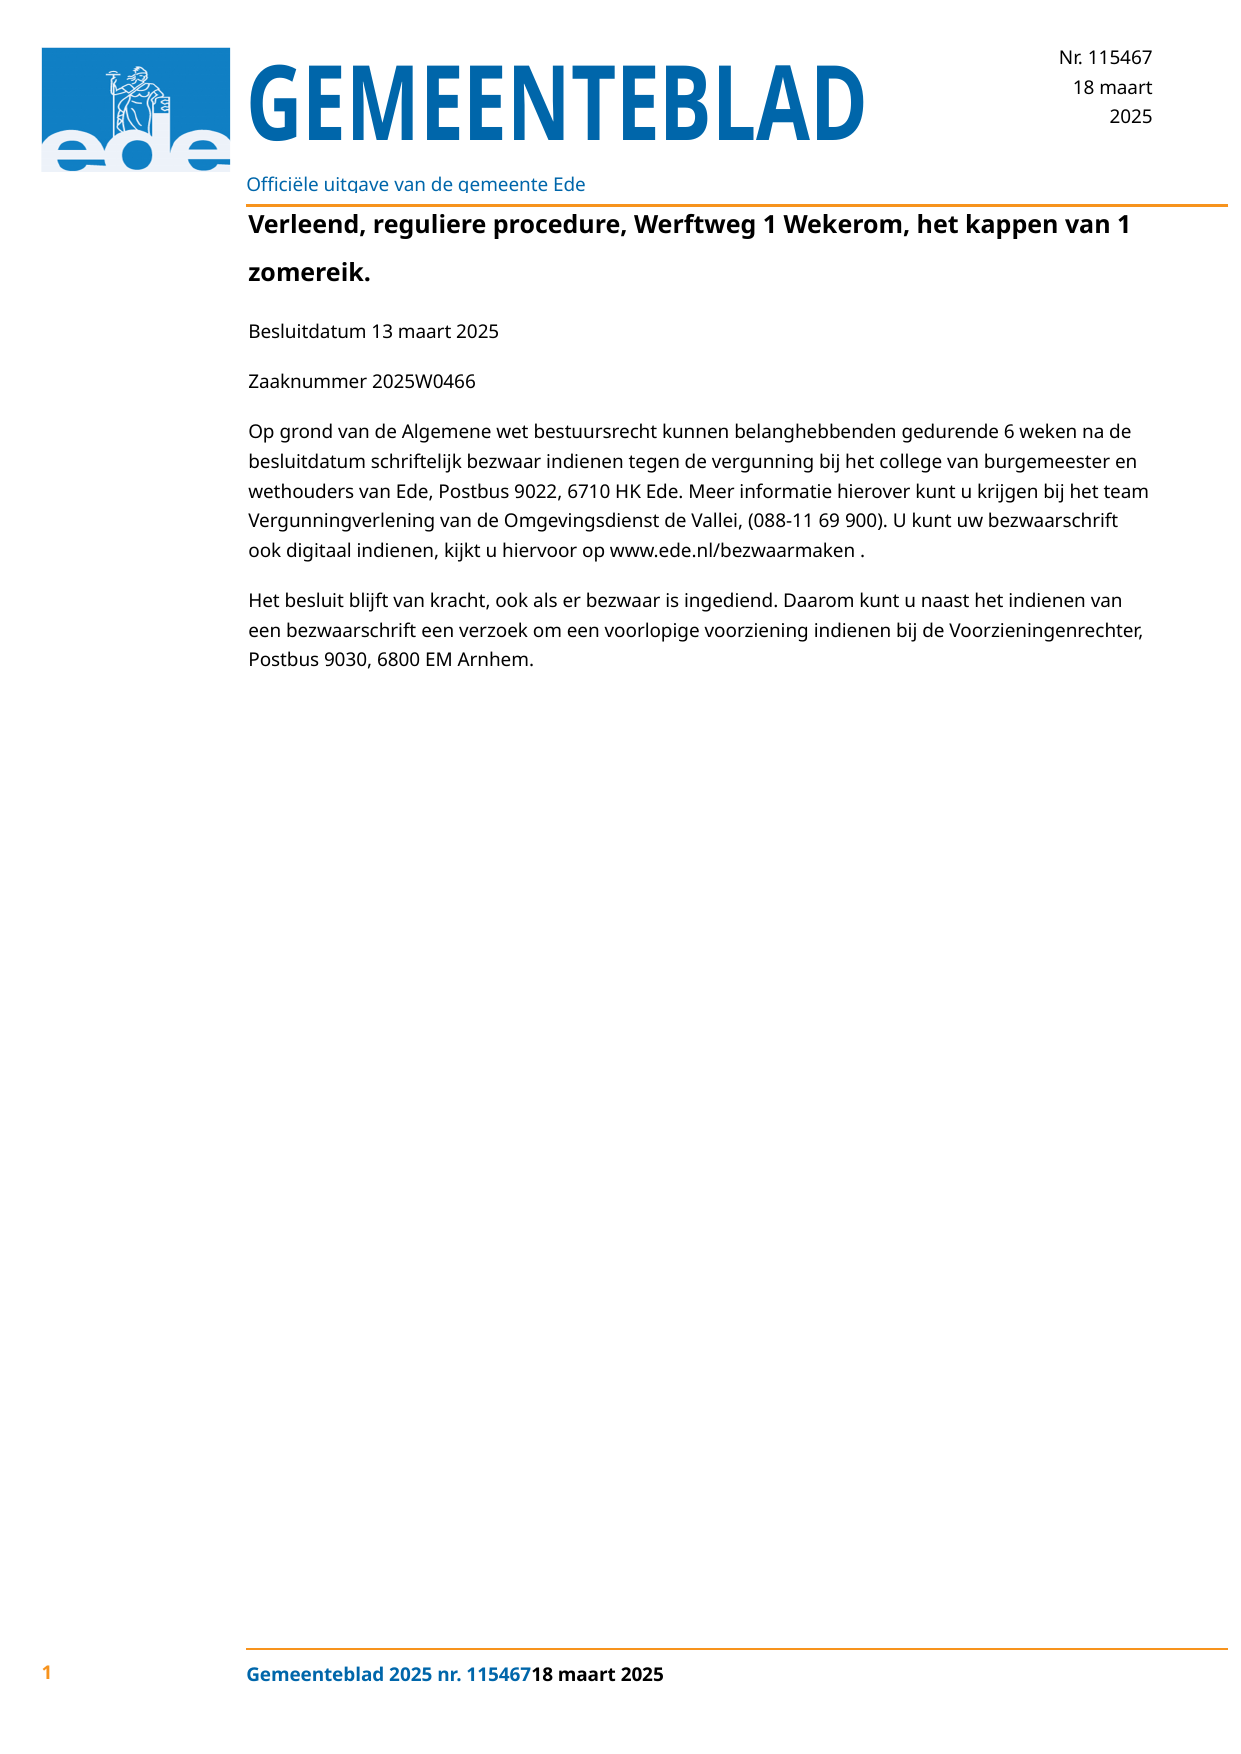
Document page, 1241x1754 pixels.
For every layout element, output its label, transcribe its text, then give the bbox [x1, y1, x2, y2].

picture [41, 47, 231, 172]
text Besluitdatum 13 maart 2025 [248, 318, 1152, 344]
text Verleend, reguliere procedure, Werftweg 1 Wekerom, het kappen van 1 zomereik. [248, 207, 1152, 288]
text Op grond van de Algemene wet bestuursrecht kunnen belanghebbenden gedurende 6 weken na de besluitdatum schriftelijk bezwaar indienen tegen de vergunning bij het college van burgemeester en wethouders van Ede, Postbus 9022, 6710 HK Ede. Meer informatie hierover kunt u krijgen bij het team Vergunningverlening van de Omgevingsdienst de Vallei, (088-11 69 900). U kunt uw bezwaarschrift ook digitaal indienen, kijkt u hiervoor op www.ede.nl/bezwaarmaken . [248, 419, 1152, 563]
text Het besluit blijft van kracht, ook als er bezwaar is ingediend. Daarom kunt u naast het indienen van een bezwaarschrift een verzoek om een voorlopige voorziening indienen bij de Voorzieningenrechter, Postbus 9030, 6800 EM Arnhem. [248, 587, 1152, 672]
text Zaaknummer 2025W0466 [248, 368, 1152, 394]
